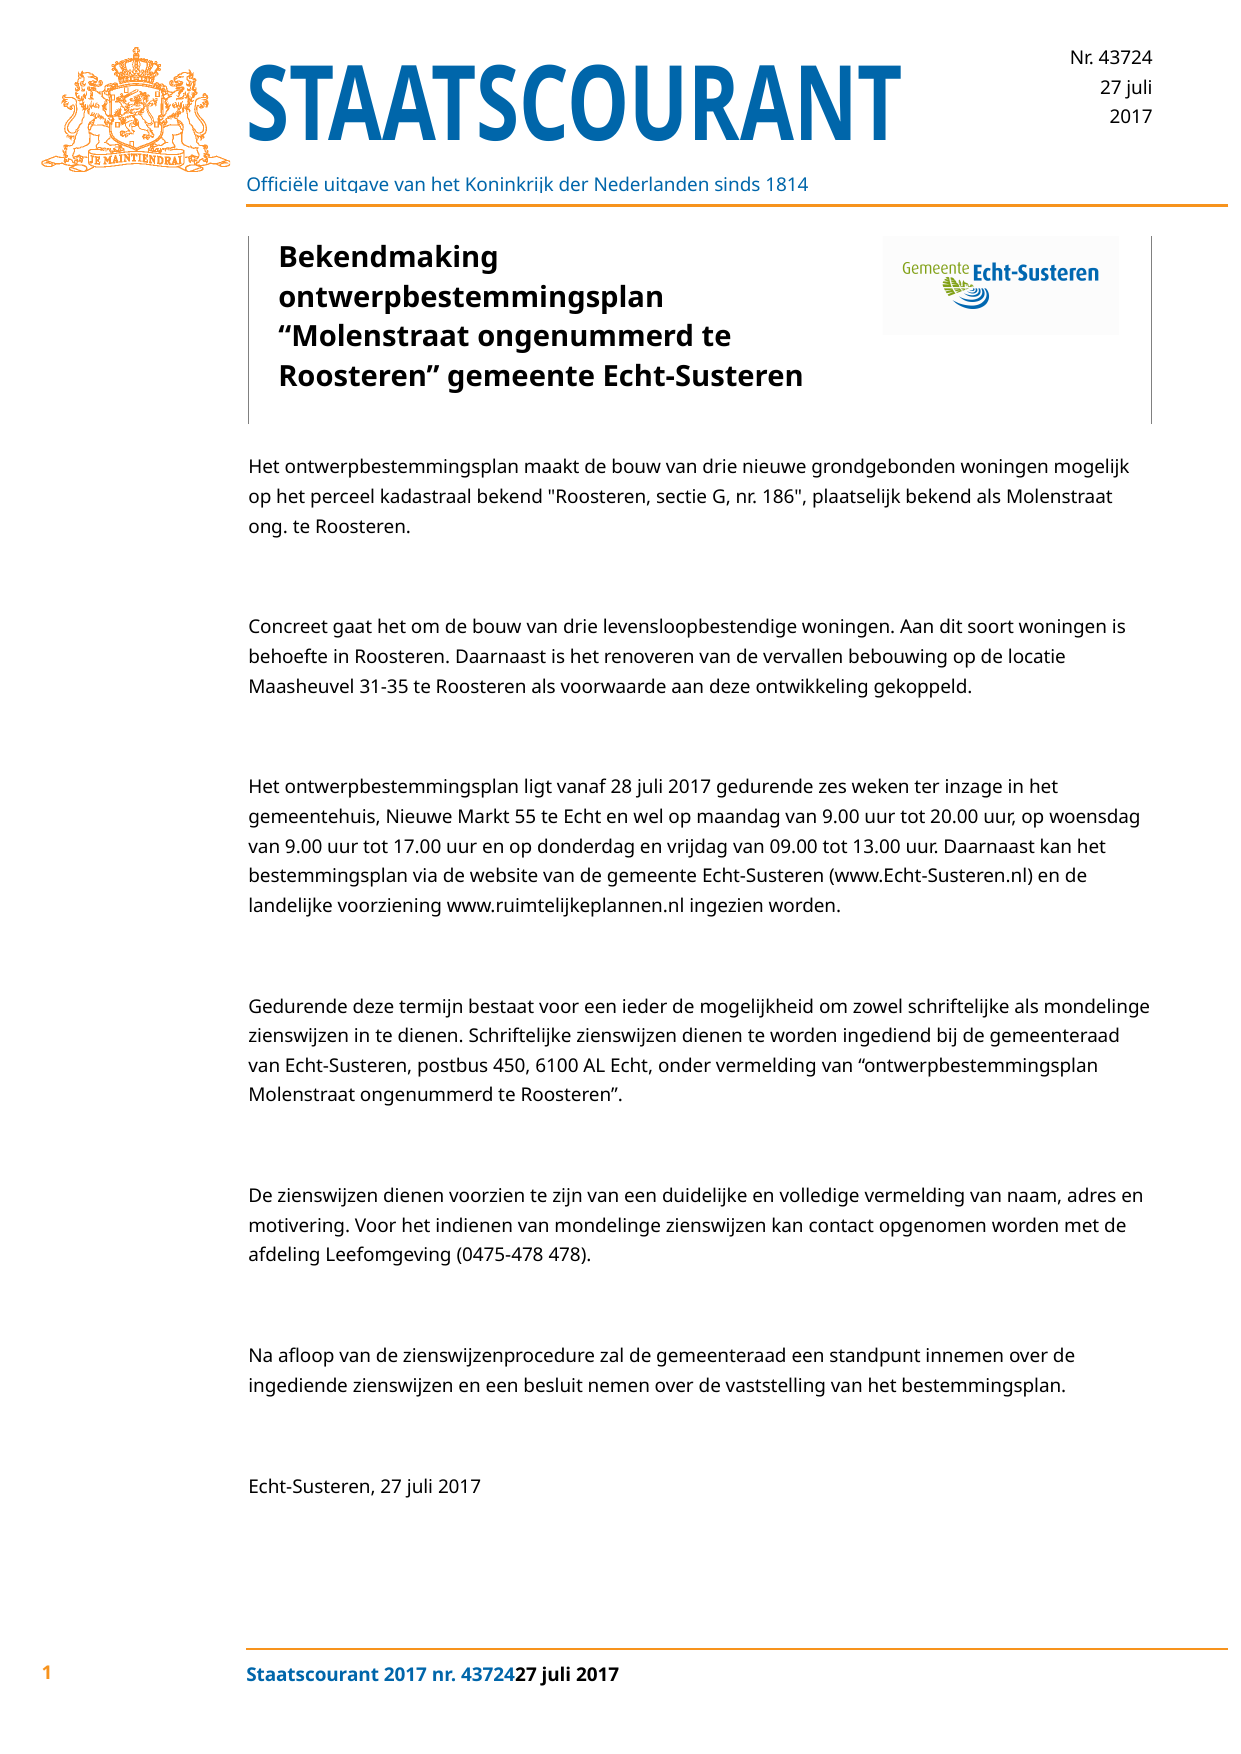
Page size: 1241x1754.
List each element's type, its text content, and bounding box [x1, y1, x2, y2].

text Het ontwerpbestemmingsplan maakt de bouw van drie nieuwe grondgebonden woningen mogelijk op het perceel kadastraal bekend "Roosteren, sectie G, nr. 186", plaatselijk bekend als Molenstraat ong. te Roosteren. [248, 454, 1152, 538]
text Het ontwerpbestemmingsplan ligt vanaf 28 juli 2017 gedurende zes weken ter inzage in het gemeentehuis, Nieuwe Markt 55 te Echt en wel op maandag van 9.00 uur tot 20.00 uur, op woensdag van 9.00 uur tot 17.00 uur en op donderdag en vrijdag van 09.00 tot 13.00 uur. Daarnaast kan het bestemmingsplan via de website van de gemeente Echt-Susteren (www.Echt-Susteren.nl) en de landelijke voorziening www.ruimtelijkeplannen.nl ingezien worden. [248, 774, 1152, 918]
text Echt-Susteren, 27 juli 2017 [248, 1473, 1152, 1498]
text Gedurende deze termijn bestaat voor een ieder de mogelijkheid om zowel schriftelijke als mondelinge zienswijzen in te dienen. Schriftelijke zienswijzen dienen te worden ingediend bij de gemeenteraad van Echt-Susteren, postbus 450, 6100 AL Echt, onder vermelding van “ontwerpbestemmingsplan Molenstraat ongenummerd te Roosteren”. [248, 993, 1152, 1107]
text Na afloop van de zienswijzenprocedure zal de gemeenteraad een standpunt innemen over de ingediende zienswijzen en een besluit nemen over de vaststelling van het bestemmingsplan. [248, 1342, 1152, 1398]
text Concreet gaat het om de bouw van drie levensloopbestendige woningen. Aan dit soort woningen is behoefte in Roosteren. Daarnaast is het renoveren van de vervallen bebouwing op de locatie Maasheuvel 31-35 te Roosteren als voorwaarde aan deze ontwikkeling gekoppeld. [248, 614, 1152, 698]
picture [41, 47, 231, 172]
text De zienswijzen dienen voorzien te zijn van een duidelijke en volledige vermelding van naam, adres en motivering. Voor het indienen van mondelinge zienswijzen kan contact opgenomen worden met de afdeling Leefomgeving (0475-478 478). [248, 1182, 1152, 1267]
picture [882, 236, 1119, 335]
table_header [850, 236, 1151, 424]
table_header Bekendmaking ontwerpbestemmingsplan “Molenstraat ongenummerd te Roosteren” gemeente Echt-Susteren [249, 236, 850, 424]
